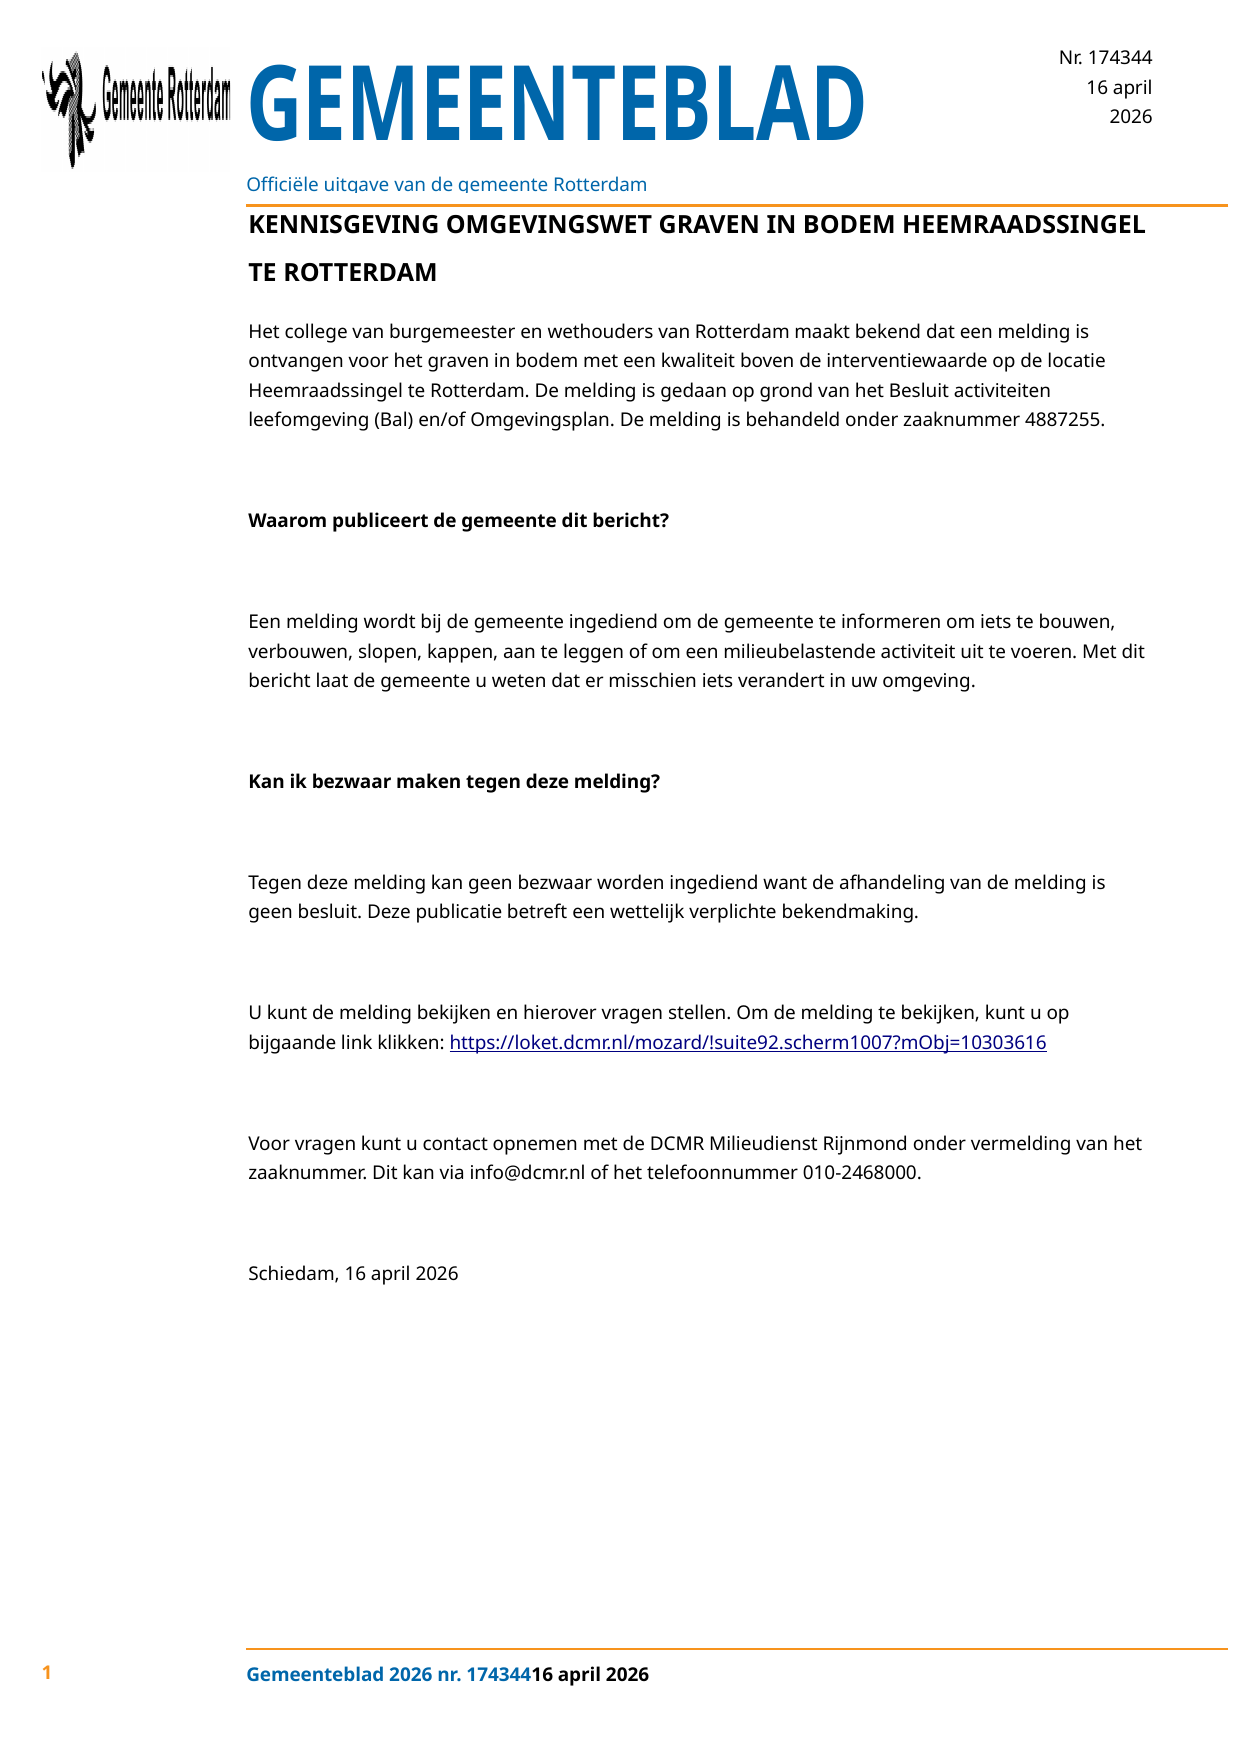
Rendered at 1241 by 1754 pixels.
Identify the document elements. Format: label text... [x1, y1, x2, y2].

text Het college van burgemeester en wethouders van Rotterdam maakt bekend dat een melding is ontvangen voor het graven in bodem met een kwaliteit boven de interventiewaarde op de locatie Heemraadssingel te Rotterdam. De melding is gedaan op grond van het Besluit activiteiten leefomgeving (Bal) en/of Omgevingsplan. De melding is behandeld onder zaaknummer 4887255. [248, 318, 1152, 432]
picture [41, 47, 231, 172]
text Een melding wordt bij de gemeente ingediend om de gemeente te informeren om iets te bouwen, verbouwen, slopen, kappen, aan te leggen of om een milieubelastende activiteit uit te voeren. Met dit bericht laat de gemeente u weten dat er misschien iets verandert in uw omgeving. [248, 608, 1152, 693]
text Tegen deze melding kan geen bezwaar worden ingediend want de afhandeling van de melding is geen besluit. Deze publicatie betreft een wettelijk verplichte bekendmaking. [248, 869, 1152, 924]
text Schiedam, 16 april 2026 [248, 1260, 1152, 1286]
text Voor vragen kunt u contact opnemen met de DCMR Milieudienst Rijnmond onder vermelding van het zaaknummer. Dit kan via info@dcmr.nl of het telefoonnummer 010‑2468000. [248, 1130, 1152, 1185]
text Kan ik bezwaar maken tegen deze melding? [248, 768, 1152, 794]
text U kunt de melding bekijken en hierover vragen stellen. Om de melding te bekijken, kunt u op bijgaande link klikken: https://loket.dcmr.nl/mozard/!suite92.scherm1007?mObj=10303616 [248, 999, 1152, 1055]
text Waarom publiceert de gemeente dit bericht? [248, 507, 1152, 533]
text KENNISGEVING OMGEVINGSWET GRAVEN IN BODEM HEEMRAADSSINGEL TE ROTTERDAM [248, 207, 1152, 288]
